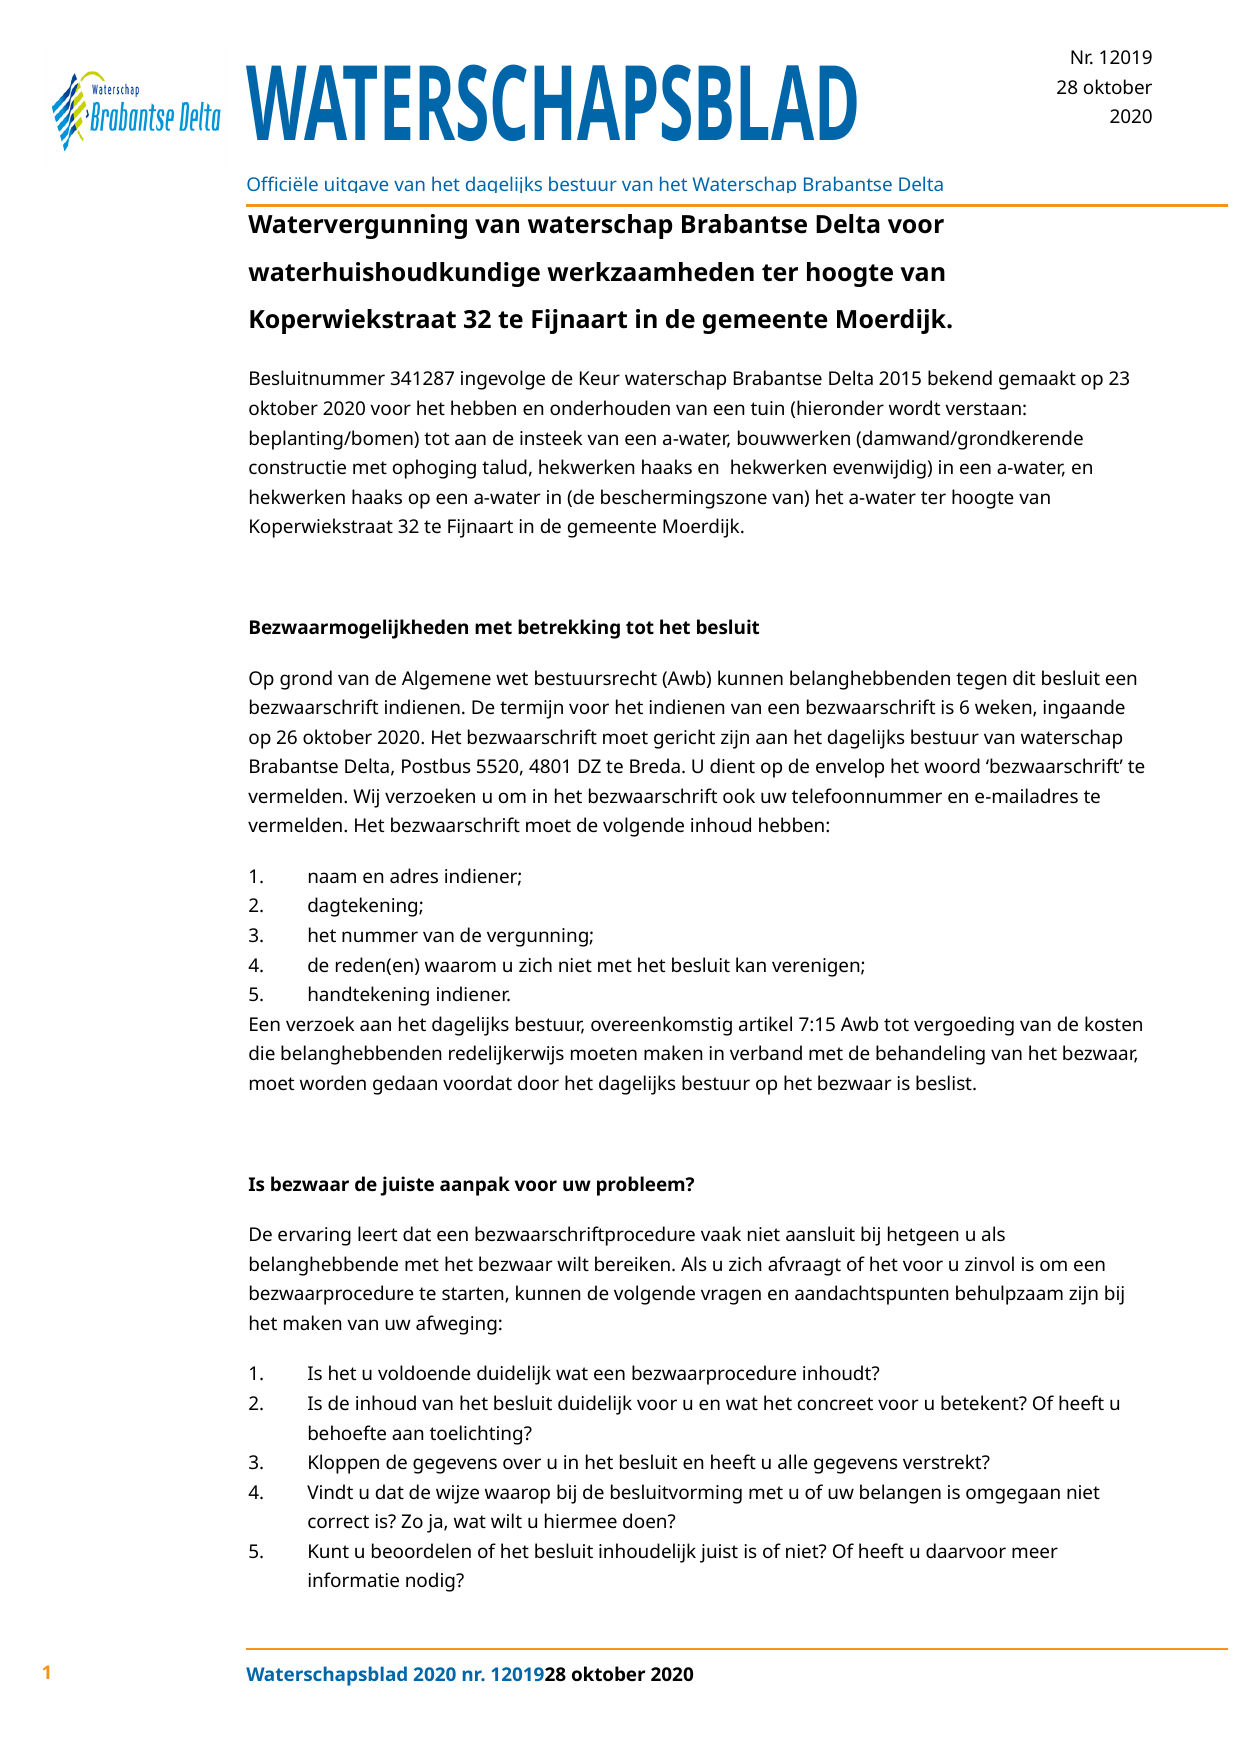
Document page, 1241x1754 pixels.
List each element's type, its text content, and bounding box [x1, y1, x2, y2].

list dagtekening; [248, 893, 1152, 918]
list Is de inhoud van het besluit duidelijk voor u en wat het concreet voor u betekent? Of heeft u behoefte aan toelichting? [248, 1390, 1152, 1445]
list Kloppen de gegevens over u in het besluit en heeft u alle gegevens verstrekt? [248, 1449, 1152, 1475]
text Een verzoek aan het dagelijks bestuur, overeenkomstig artikel 7:15 Awb tot vergoeding van de kosten die belanghebbenden redelijkerwijs moeten maken in verband met de behandeling van het bezwaar, moet worden gedaan voordat door het dagelijks bestuur op het bezwaar is beslist. [248, 1011, 1152, 1096]
list handtekening indiener. [248, 981, 1152, 1007]
list het nummer van de vergunning; [248, 922, 1152, 948]
list Vindt u dat de wijze waarop bij de besluitvorming met u of uw belangen is omgegaan niet correct is? Zo ja, wat wilt u hiermee doen? [248, 1479, 1152, 1534]
list Kunt u beoordelen of het besluit inhoudelijk juist is of niet? Of heeft u daarvoor meer informatie nodig? [248, 1538, 1152, 1593]
text Besluitnummer 341287 ingevolge de Keur waterschap Brabantse Delta 2015 bekend gemaakt op 23 oktober 2020 voor het hebben en onderhouden van een tuin (hieronder wordt verstaan: beplanting/bomen) tot aan de insteek van een a-water, bouwwerken (damwand/grondkerende constructie met ophoging talud, hekwerken haaks en hekwerken evenwijdig) in een a-water, en hekwerken haaks op een a-water in (de beschermingszone van) het a-water ter hoogte van Koperwiekstraat 32 te Fijnaart in de gemeente Moerdijk. [248, 366, 1152, 539]
picture [41, 47, 231, 172]
text Op grond van de Algemene wet bestuursrecht (Awb) kunnen belanghebbenden tegen dit besluit een bezwaarschrift indienen. De termijn voor het indienen van een bezwaarschrift is 6 weken, ingaande op 26 oktober 2020. Het bezwaarschrift moet gericht zijn aan het dagelijks bestuur van waterschap Brabantse Delta, Postbus 5520, 4801 DZ te Breda. U dient op de envelop het woord ‘bezwaarschrift’ te vermelden. Wij verzoeken u om in het bezwaarschrift ook uw telefoonnummer en e‑mailadres te vermelden. Het bezwaarschrift moet de volgende inhoud hebben: [248, 665, 1152, 838]
text Bezwaarmogelijkheden met betrekking tot het besluit [248, 614, 1152, 640]
list naam en adres indiener; [248, 863, 1152, 889]
list de reden(en) waarom u zich niet met het besluit kan verenigen; [248, 952, 1152, 977]
list Is het u voldoende duidelijk wat een bezwaarprocedure inhoudt? [248, 1361, 1152, 1386]
text Watervergunning van waterschap Brabantse Delta voor waterhuishoudkundige werkzaamheden ter hoogte van Koperwiekstraat 32 te Fijnaart in de gemeente Moerdijk. [248, 207, 1152, 336]
text De ervaring leert dat een bezwaarschriftprocedure vaak niet aansluit bij hetgeen u als belanghebbende met het bezwaar wilt bereiken. Als u zich afvraagt of het voor u zinvol is om een bezwaarprocedure te starten, kunnen de volgende vragen en aandachtspunten behulpzaam zijn bij het maken van uw afweging: [248, 1221, 1152, 1336]
text Is bezwaar de juiste aanpak voor uw probleem? [248, 1171, 1152, 1197]
